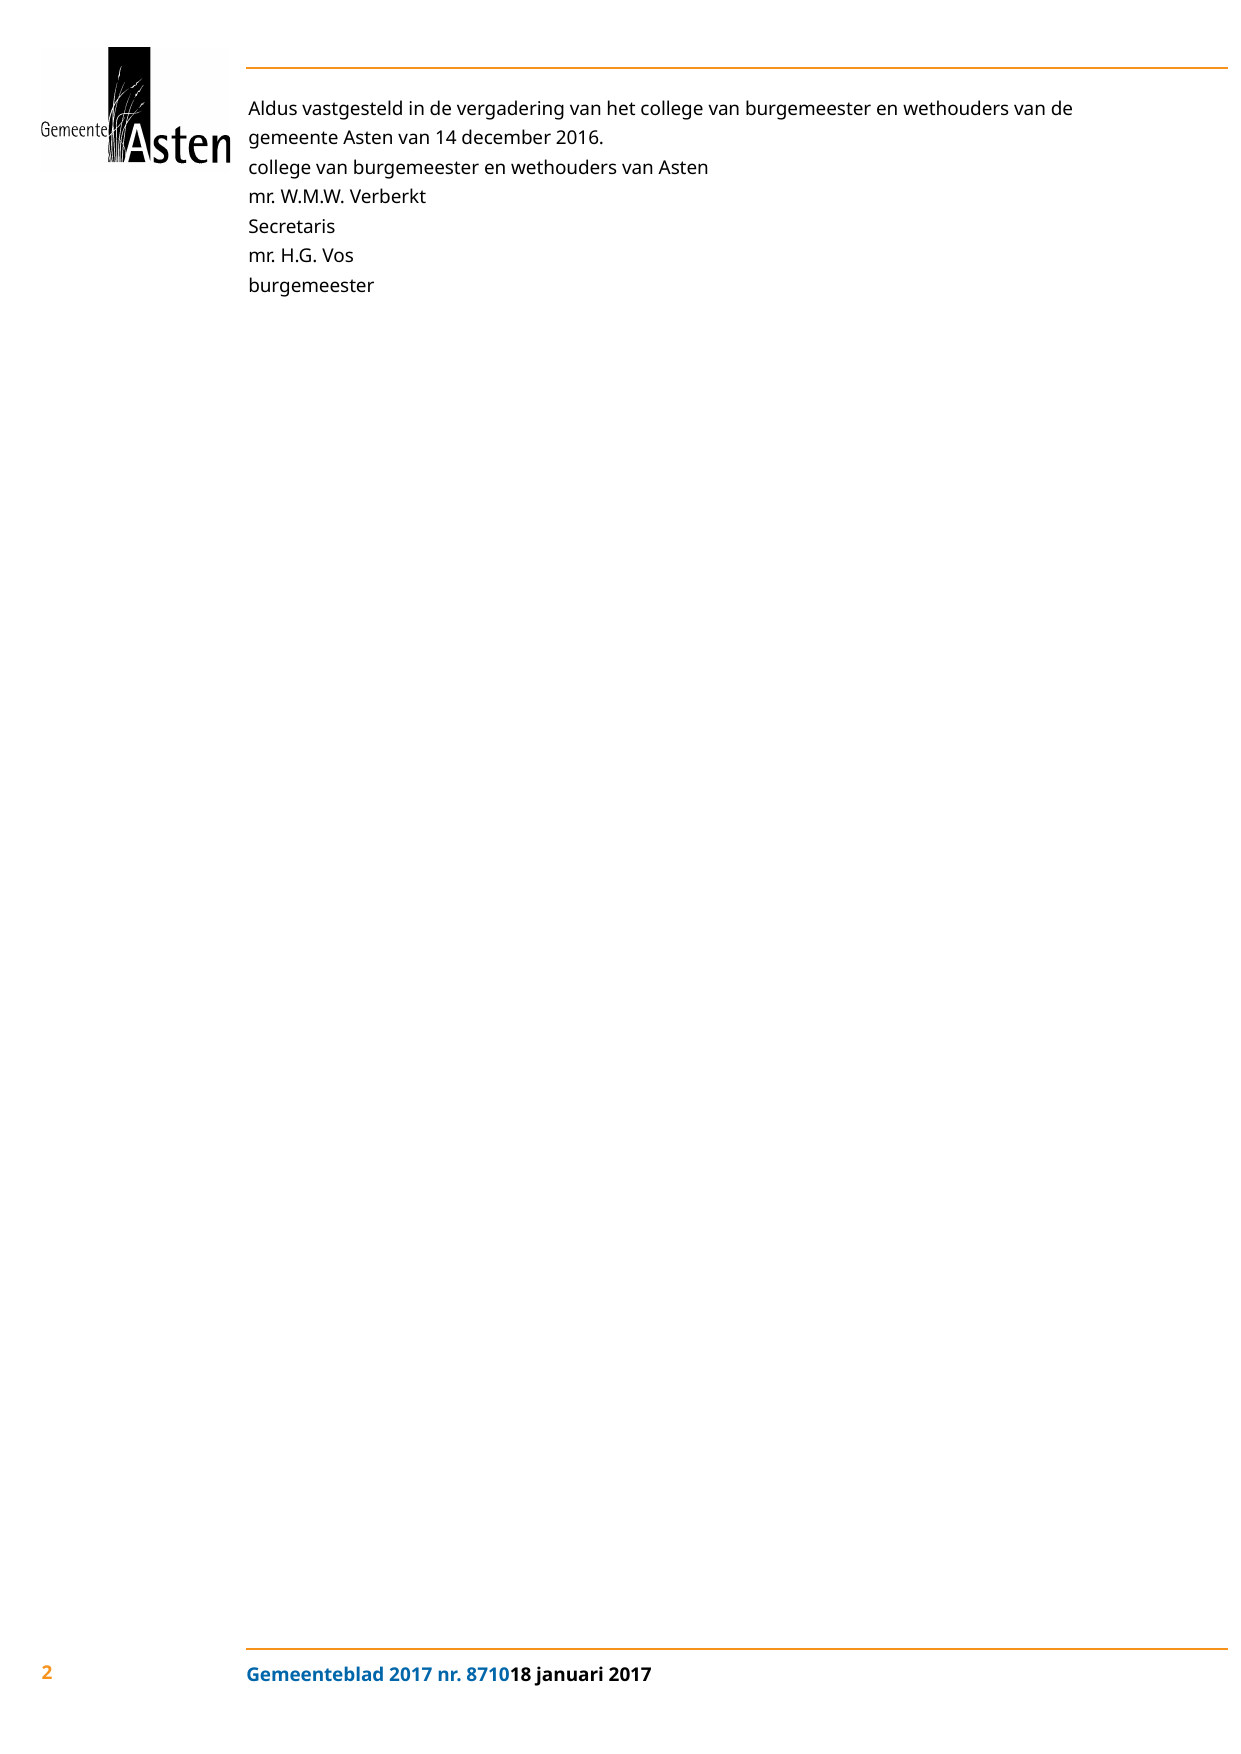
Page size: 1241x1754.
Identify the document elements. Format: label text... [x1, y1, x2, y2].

text burgemeester [248, 272, 1152, 298]
picture [41, 47, 231, 172]
text mr. W.M.W. Verberkt [248, 183, 1152, 209]
text Secretaris [248, 213, 1152, 239]
text college van burgemeester en wethouders van Asten [248, 154, 1152, 180]
text Aldus vastgesteld in de vergadering van het college van burgemeester en wethouders van de gemeente Asten van 14 december 2016. [248, 95, 1152, 150]
text mr. H.G. Vos [248, 243, 1152, 268]
